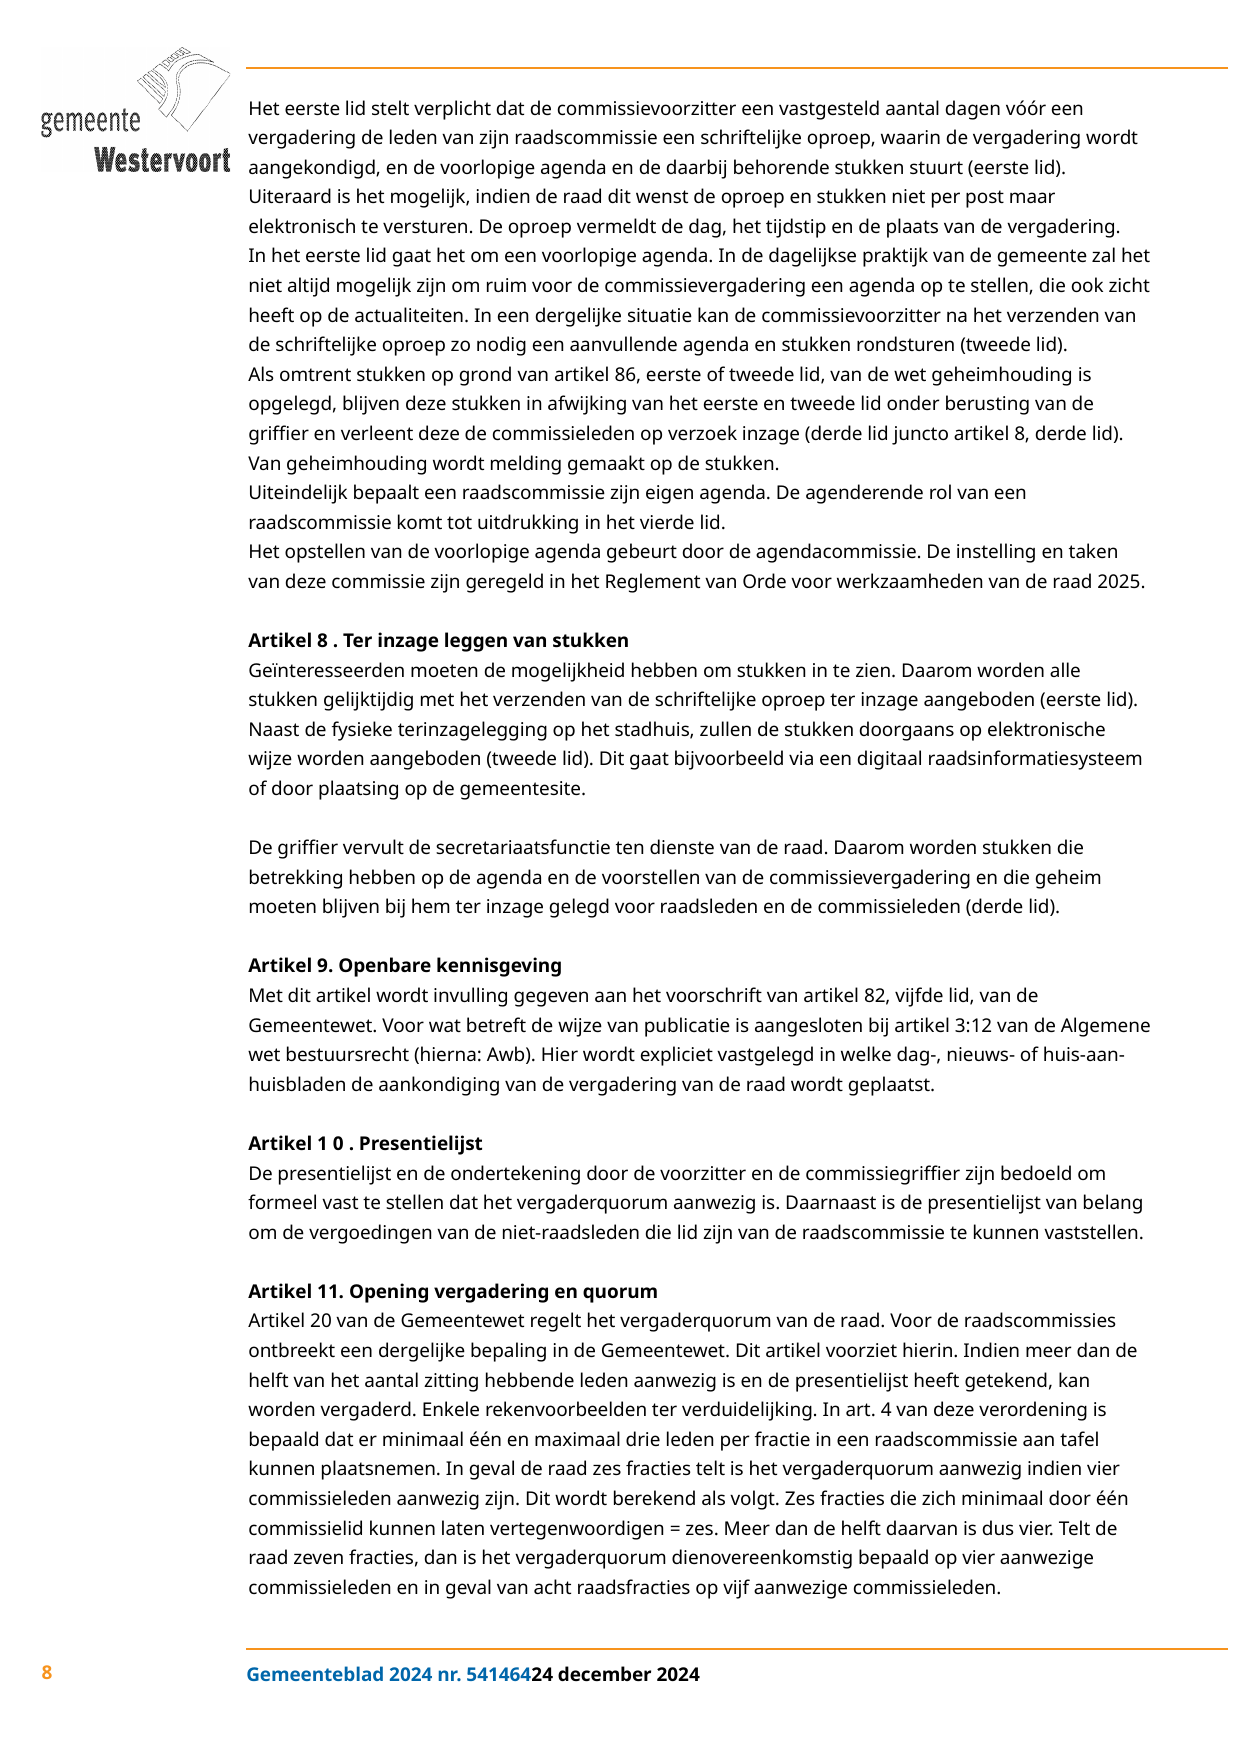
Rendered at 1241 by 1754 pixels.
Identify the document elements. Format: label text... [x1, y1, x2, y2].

text Artikel 1 0 . Presentielijst [248, 1130, 1152, 1156]
text Artikel 20 van de Gemeentewet regelt het vergaderquorum van de raad. Voor de raadscommissies ontbreekt een dergelijke bepaling in de Gemeentewet. Dit artikel voorziet hierin. Indien meer dan de helft van het aantal zitting hebbende leden aanwezig is en de presentielijst heeft getekend, kan worden vergaderd. Enkele rekenvoorbeelden ter verduidelijking. In art. 4 van deze verordening is bepaald dat er minimaal één en maximaal drie leden per fractie in een raadscommissie aan tafel kunnen plaatsnemen. In geval de raad zes fracties telt is het vergaderquorum aanwezig indien vier commissieleden aanwezig zijn. Dit wordt berekend als volgt. Zes fracties die zich minimaal door één commissielid kunnen laten vertegenwoordigen = zes. Meer dan de helft daarvan is dus vier. Telt de raad zeven fracties, dan is het vergaderquorum dienovereenkomstig bepaald op vier aanwezige commissieleden en in geval van acht raadsfracties op vijf aanwezige commissieleden. [248, 1308, 1152, 1600]
text De presentielijst en de ondertekening door de voorzitter en de commissiegriffier zijn bedoeld om formeel vast te stellen dat het vergaderquorum aanwezig is. Daarnaast is de presentielijst van belang om de vergoedingen van de niet-raadsleden die lid zijn van de raadscommissie te kunnen vaststellen. [248, 1160, 1152, 1245]
text Uiteindelijk bepaalt een raadscommissie zijn eigen agenda. De agenderende rol van een raadscommissie komt tot uitdrukking in het vierde lid. [248, 479, 1152, 535]
text Artikel 9. Openbare kennisgeving [248, 953, 1152, 978]
picture [41, 47, 231, 172]
text In het eerste lid gaat het om een voorlopige agenda. In de dagelijkse praktijk van de gemeente zal het niet altijd mogelijk zijn om ruim voor de commissievergadering een agenda op te stellen, die ook zicht heeft op de actualiteiten. In een dergelijke situatie kan de commissievoorzitter na het verzenden van de schriftelijke oproep zo nodig een aanvullende agenda en stukken rondsturen (tweede lid). [248, 243, 1152, 357]
text Met dit artikel wordt invulling gegeven aan het voorschrift van artikel 82, vijfde lid, van de Gemeentewet. Voor wat betreft de wijze van publicatie is aangesloten bij artikel 3:12 van de Algemene wet bestuursrecht (hierna: Awb). Hier wordt expliciet vastgelegd in welke dag-, nieuws- of huis-aan-huisbladen de aankondiging van de vergadering van de raad wordt geplaatst. [248, 982, 1152, 1097]
text Artikel 8 . Ter inzage leggen van stukken [248, 627, 1152, 653]
text Het eerste lid stelt verplicht dat de commissievoorzitter een vastgesteld aantal dagen vóór een vergadering de leden van zijn raadscommissie een schriftelijke oproep, waarin de vergadering wordt aangekondigd, en de voorlopige agenda en de daarbij behorende stukken stuurt (eerste lid). Uiteraard is het mogelijk, indien de raad dit wenst de oproep en stukken niet per post maar elektronisch te versturen. De oproep vermeldt de dag, het tijdstip en de plaats van de vergadering. [248, 95, 1152, 239]
text De griffier vervult de secretariaatsfunctie ten dienste van de raad. Daarom worden stukken die betrekking hebben op de agenda en de voorstellen van de commissievergadering en die geheim moeten blijven bij hem ter inzage gelegd voor raadsleden en de commissieleden (derde lid). [248, 834, 1152, 919]
text Als omtrent stukken op grond van artikel 86, eerste of tweede lid, van de wet geheimhouding is opgelegd, blijven deze stukken in afwijking van het eerste en tweede lid onder berusting van de griffier en verleent deze de commissieleden op verzoek inzage (derde lid juncto artikel 8, derde lid). Van geheimhouding wordt melding gemaakt op de stukken. [248, 361, 1152, 476]
text Geïnteresseerden moeten de mogelijkheid hebben om stukken in te zien. Daarom worden alle stukken gelijktijdig met het verzenden van de schriftelijke oproep ter inzage aangeboden (eerste lid). Naast de fysieke terinzagelegging op het stadhuis, zullen de stukken doorgaans op elektronische wijze worden aangeboden (tweede lid). Dit gaat bijvoorbeeld via een digitaal raadsinformatiesysteem of door plaatsing op de gemeentesite. [248, 657, 1152, 801]
text Het opstellen van de voorlopige agenda gebeurt door de agendacommissie. De instelling en taken van deze commissie zijn geregeld in het Reglement van Orde voor werkzaamheden van de raad 2025. [248, 538, 1152, 594]
text Artikel 11. Opening vergadering en quorum [248, 1278, 1152, 1304]
